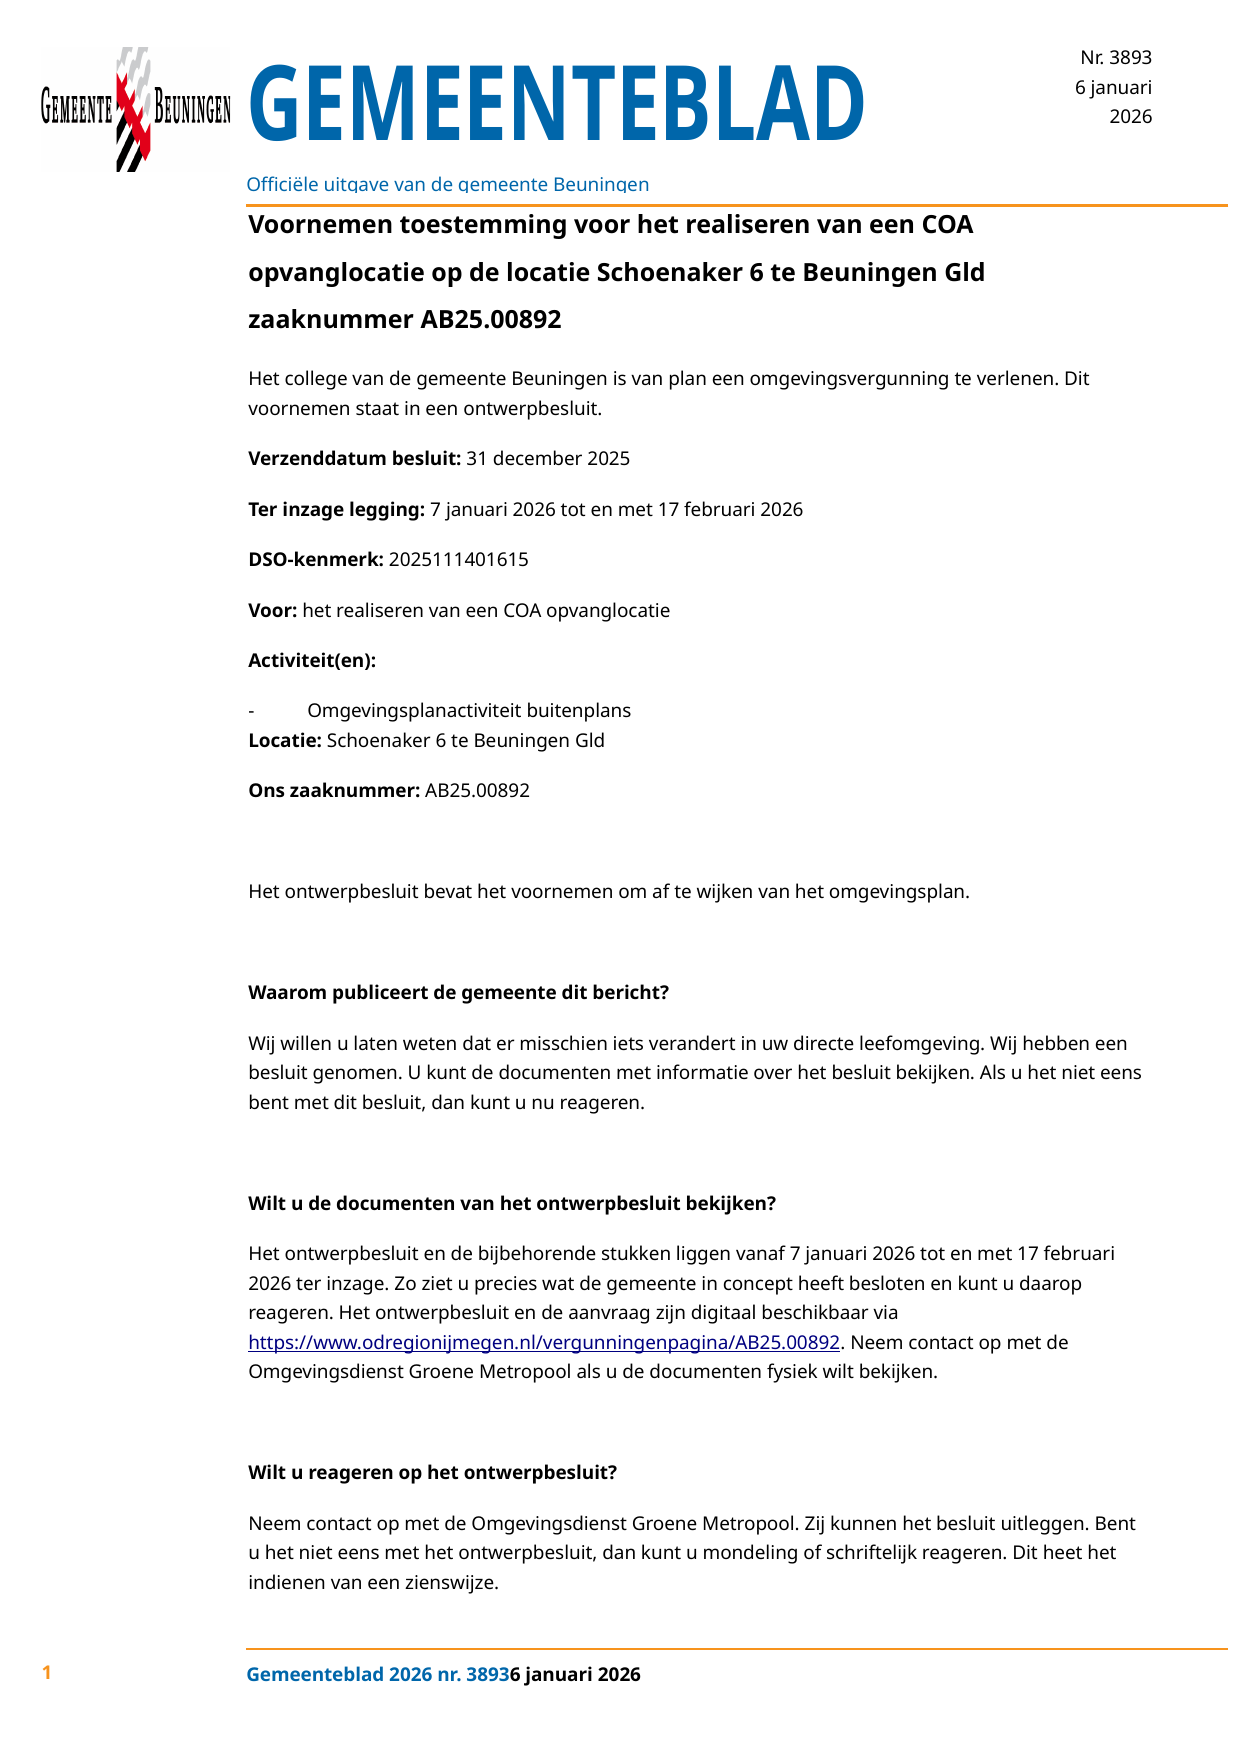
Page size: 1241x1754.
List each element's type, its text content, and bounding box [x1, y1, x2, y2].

text Voor: het realiseren van een COA opvanglocatie [248, 597, 1152, 622]
text Activiteit(en): [248, 647, 1152, 673]
text Locatie: Schoenaker 6 te Beuningen Gld [248, 727, 1152, 753]
text Het ontwerpbesluit bevat het voornemen om af te wijken van het omgevingsplan. [248, 878, 1152, 904]
list Omgevingsplanactiviteit buitenplans [248, 698, 1152, 723]
text DSO-kenmerk: 2025111401615 [248, 546, 1152, 572]
text Voornemen toestemming voor het realiseren van een COA opvanglocatie op de locatie Schoenaker 6 te Beuningen Gld zaaknummer AB25.00892 [248, 207, 1152, 336]
text Wilt u de documenten van het ontwerpbesluit bekijken? [248, 1190, 1152, 1215]
text Verzenddatum besluit: 31 december 2025 [248, 446, 1152, 471]
picture [41, 47, 231, 172]
text Wilt u reageren op het ontwerpbesluit? [248, 1459, 1152, 1485]
text Neem contact op met de Omgevingsdienst Groene Metropool. Zij kunnen het besluit uitleggen. Bent u het niet eens met het ontwerpbesluit, dan kunt u mondeling of schriftelijk reageren. Dit heet het indienen van een zienswijze. [248, 1510, 1152, 1594]
text Ons zaaknummer: AB25.00892 [248, 778, 1152, 803]
text Het ontwerpbesluit en de bijbehorende stukken liggen vanaf 7 januari 2026 tot en met 17 februari 2026 ter inzage. Zo ziet u precies wat de gemeente in concept heeft besloten en kunt u daarop reageren. Het ontwerpbesluit en de aanvraag zijn digitaal beschikbaar via https://www.odregionijmegen.nl/vergunningenpagina/AB25.00892. Neem contact op met de Omgevingsdienst Groene Metropool als u de documenten fysiek wilt bekijken. [248, 1240, 1152, 1384]
text Ter inzage legging: 7 januari 2026 tot en met 17 februari 2026 [248, 496, 1152, 522]
text Het college van de gemeente Beuningen is van plan een omgevingsvergunning te verlenen. Dit voornemen staat in een ontwerpbesluit. [248, 366, 1152, 421]
text Waarom publiceert de gemeente dit bericht? [248, 979, 1152, 1005]
text Wij willen u laten weten dat er misschien iets verandert in uw directe leefomgeving. Wij hebben een besluit genomen. U kunt de documenten met informatie over het besluit bekijken. Als u het niet eens bent met dit besluit, dan kunt u nu reageren. [248, 1030, 1152, 1114]
